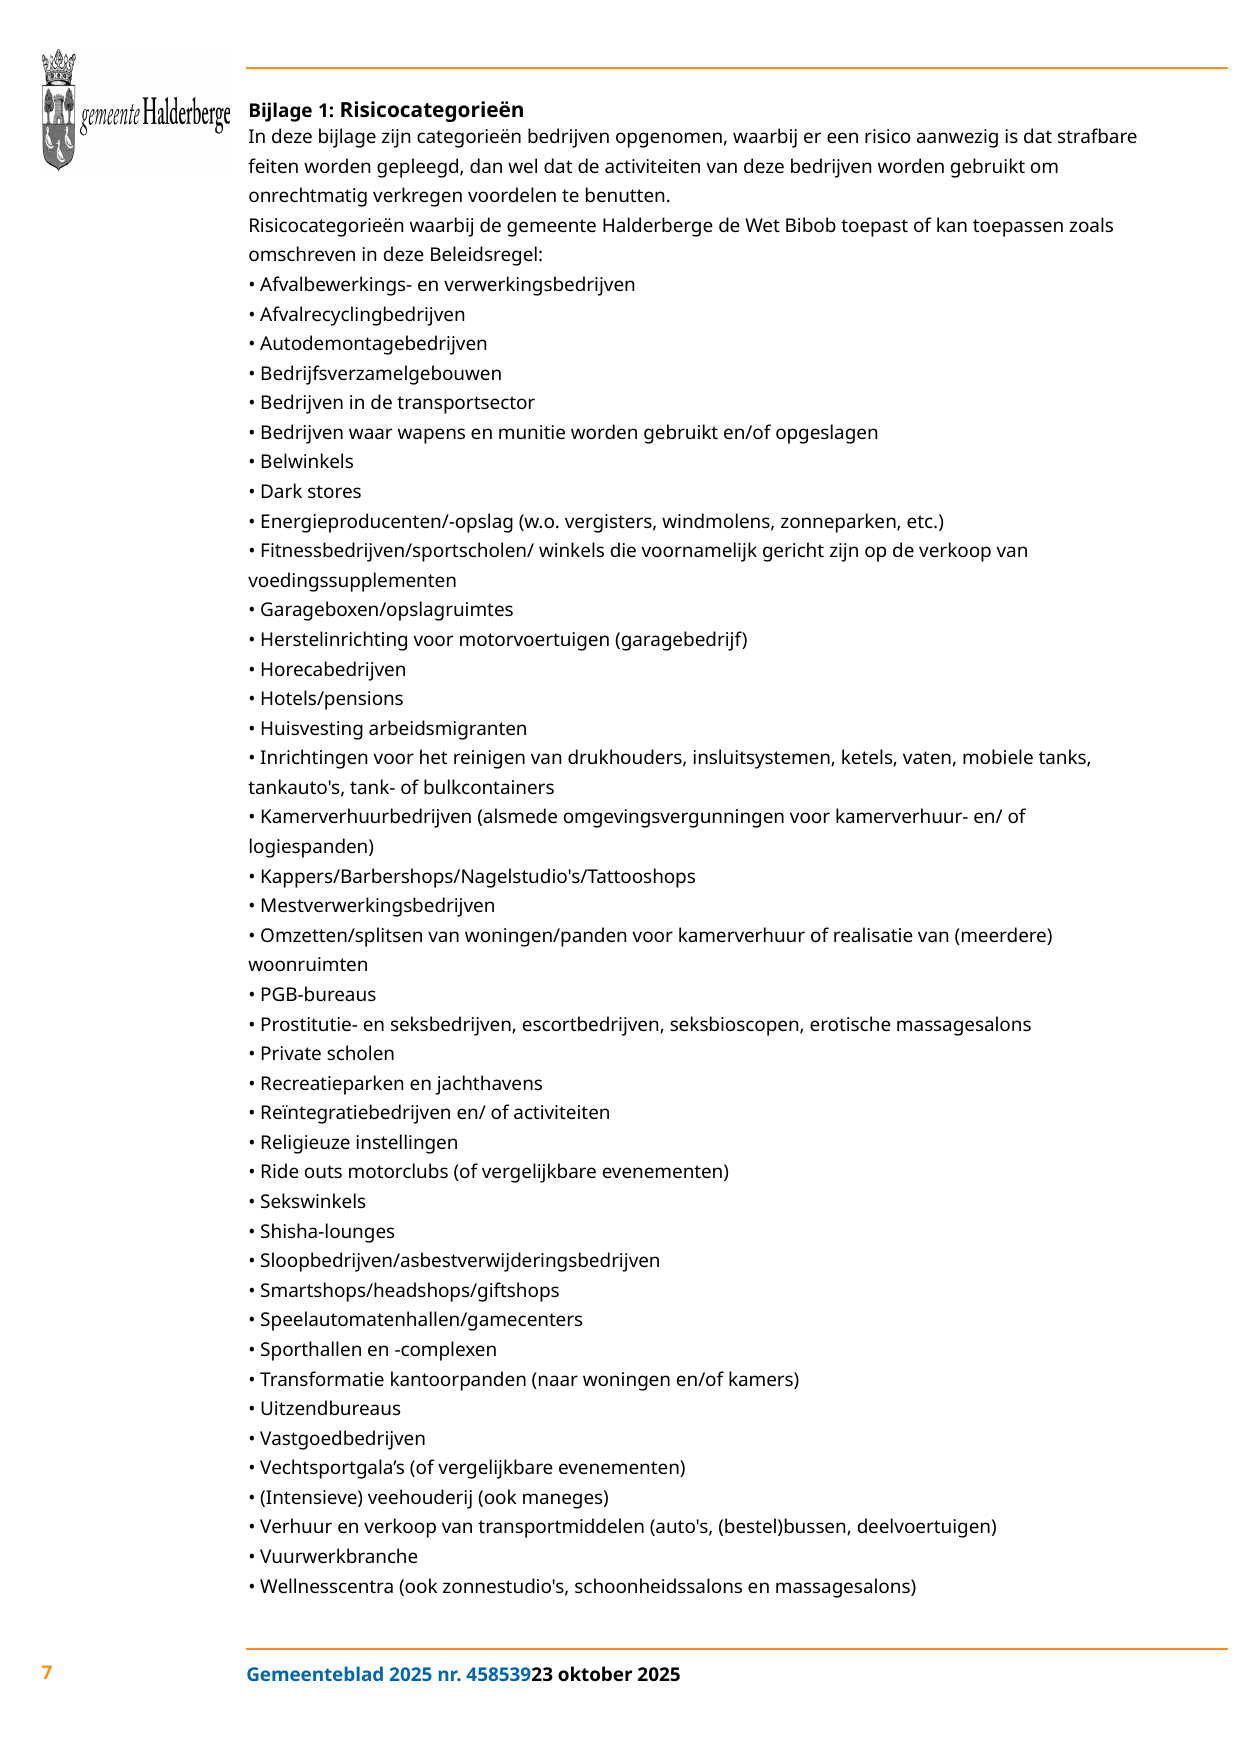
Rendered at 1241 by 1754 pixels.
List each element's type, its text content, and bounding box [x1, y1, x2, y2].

text • Huisvesting arbeidsmigranten [248, 715, 1152, 741]
text • Reïntegratiebedrijven en/ of activiteiten [248, 1099, 1152, 1125]
text • Bedrijfsverzamelgebouwen [248, 360, 1152, 386]
text • Horecabedrijven [248, 656, 1152, 682]
text • Shisha-lounges [248, 1218, 1152, 1244]
text • Inrichtingen voor het reinigen van drukhouders, insluitsystemen, ketels, vaten, mobiele tanks, tankauto's, tank- of bulkcontainers [248, 744, 1152, 800]
text • Autodemontagebedrijven [248, 330, 1152, 356]
text • Verhuur en verkoop van transportmiddelen (auto's, (bestel)bussen, deelvoertuigen) [248, 1514, 1152, 1539]
text • Hotels/pensions [248, 685, 1152, 711]
text • Speelautomatenhallen/gamecenters [248, 1307, 1152, 1332]
text • Recreatieparken en jachthavens [248, 1070, 1152, 1096]
text • Energieproducenten/-opslag (w.o. vergisters, windmolens, zonneparken, etc.) [248, 508, 1152, 534]
text • Uitzendbureaus [248, 1395, 1152, 1421]
text • Smartshops/headshops/giftshops [248, 1277, 1152, 1303]
text • Fitnessbedrijven/sportscholen/ winkels die voornamelijk gericht zijn op de verkoop van voedingssupplementen [248, 537, 1152, 593]
text • Afvalbewerkings- en verwerkingsbedrijven [248, 271, 1152, 297]
text Bijlage 1: Risicocategorieën [248, 95, 1152, 123]
text • Bedrijven waar wapens en munitie worden gebruikt en/of opgeslagen [248, 419, 1152, 445]
text • Vechtsportgala’s (of vergelijkbare evenementen) [248, 1454, 1152, 1480]
text • Private scholen [248, 1040, 1152, 1066]
text • Vastgoedbedrijven [248, 1425, 1152, 1451]
text • Religieuze instellingen [248, 1129, 1152, 1155]
text In deze bijlage zijn categorieën bedrijven opgenomen, waarbij er een risico aanwezig is dat strafbare feiten worden gepleegd, dan wel dat de activiteiten van deze bedrijven worden gebruikt om onrechtmatig verkregen voordelen te benutten. [248, 123, 1152, 208]
text Risicocategorieën waarbij de gemeente Halderberge de Wet Bibob toepast of kan toepassen zoals omschreven in deze Beleidsregel: [248, 212, 1152, 267]
text • Mestverwerkingsbedrijven [248, 892, 1152, 918]
text • Kappers/Barbershops/Nagelstudio's/Tattooshops [248, 863, 1152, 889]
text • Belwinkels [248, 449, 1152, 474]
text • Sporthallen en -complexen [248, 1336, 1152, 1362]
text • (Intensieve) veehouderij (ook maneges) [248, 1484, 1152, 1510]
text • Transformatie kantoorpanden (naar woningen en/of kamers) [248, 1366, 1152, 1392]
text • Kamerverhuurbedrijven (alsmede omgevingsvergunningen voor kamerverhuur- en/ of logiespanden) [248, 804, 1152, 859]
text • PGB-bureaus [248, 981, 1152, 1007]
picture [41, 47, 231, 172]
text • Prostitutie- en seksbedrijven, escortbedrijven, seksbioscopen, erotische massagesalons [248, 1011, 1152, 1037]
text • Wellnesscentra (ook zonnestudio's, schoonheidssalons en massagesalons) [248, 1573, 1152, 1599]
text • Vuurwerkbranche [248, 1543, 1152, 1569]
text • Afvalrecyclingbedrijven [248, 301, 1152, 327]
text • Herstelinrichting voor motorvoertuigen (garagebedrijf) [248, 626, 1152, 652]
text • Ride outs motorclubs (of vergelijkbare evenementen) [248, 1159, 1152, 1184]
text • Sloopbedrijven/asbestverwijderingsbedrijven [248, 1247, 1152, 1273]
text • Garageboxen/opslagruimtes [248, 597, 1152, 622]
text • Dark stores [248, 478, 1152, 504]
text • Bedrijven in de transportsector [248, 389, 1152, 415]
text • Sekswinkels [248, 1188, 1152, 1214]
text • Omzetten/splitsen van woningen/panden voor kamerverhuur of realisatie van (meerdere) woonruimten [248, 922, 1152, 977]
